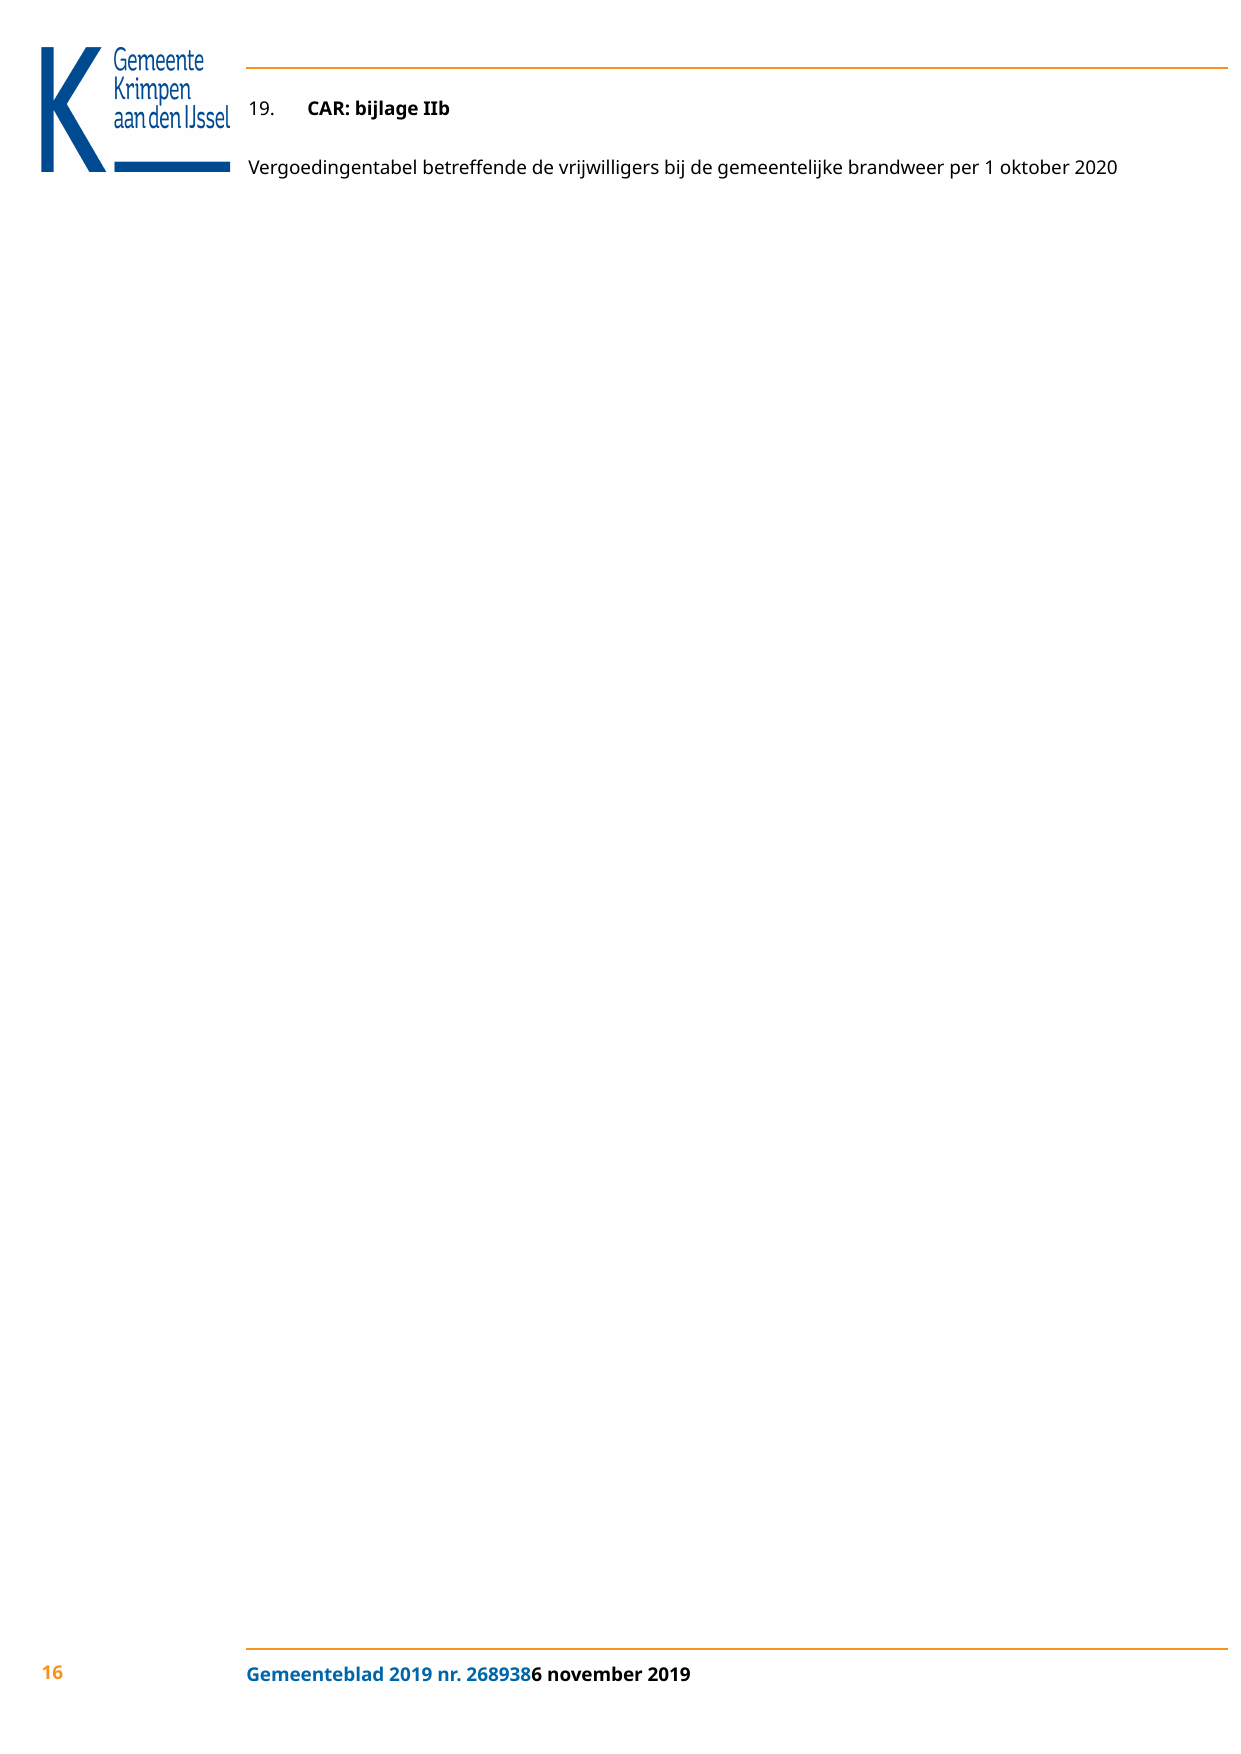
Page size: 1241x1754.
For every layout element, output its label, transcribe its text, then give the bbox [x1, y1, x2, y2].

list CAR: bijlage IIb [248, 95, 1152, 121]
text Vergoedingentabel betreffende de vrijwilligers bij de gemeentelijke brandweer per 1 oktober 2020 [248, 154, 1152, 180]
picture [41, 47, 231, 172]
